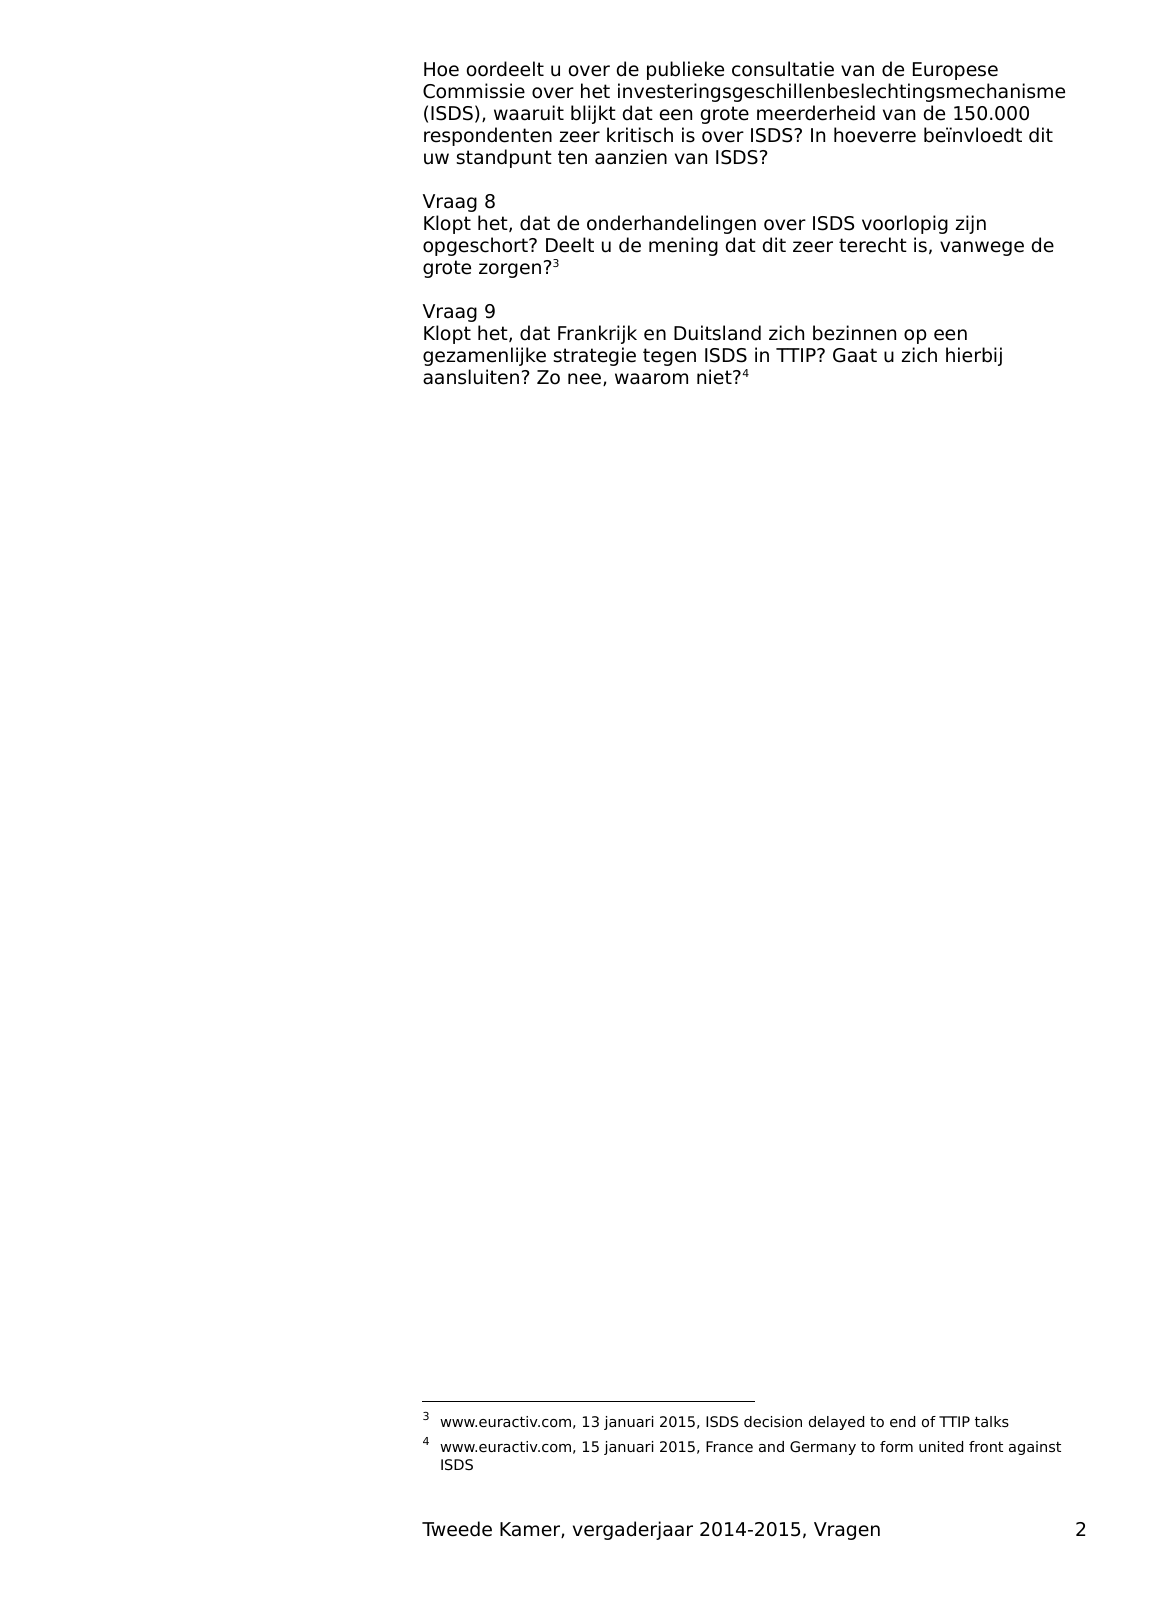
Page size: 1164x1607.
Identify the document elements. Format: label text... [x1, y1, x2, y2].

text Klopt het, dat Frankrijk en Duitsland zich bezinnen op een gezamenlijke strategie tegen ISDS in TTIP? Gaat u zich hierbij aansluiten? Zo nee, waarom niet? [422, 323, 1087, 389]
text Vraag 9 [422, 301, 1087, 323]
text Klopt het, dat de onderhandelingen over ISDS voorlopig zijn opgeschort? Deelt u de mening dat dit zeer terecht is, vanwege de grote zorgen? [422, 213, 1087, 279]
text www.euractiv.com, 15 januari 2015, France and Germany to form united front against ISDS [422, 1435, 1087, 1474]
text Vraag 8 [422, 191, 1087, 213]
text Hoe oordeelt u over de publieke consultatie van de Europese Commissie over het investeringsgeschillenbeslechtingsmechanisme (ISDS), waaruit blijkt dat een grote meerderheid van de 150.000 respondenten zeer kritisch is over ISDS? In hoeverre beïnvloedt dit uw standpunt ten aanzien van ISDS? [422, 59, 1087, 169]
text www.euractiv.com, 13 januari 2015, ISDS decision delayed to end of TTIP talks [422, 1410, 1087, 1432]
